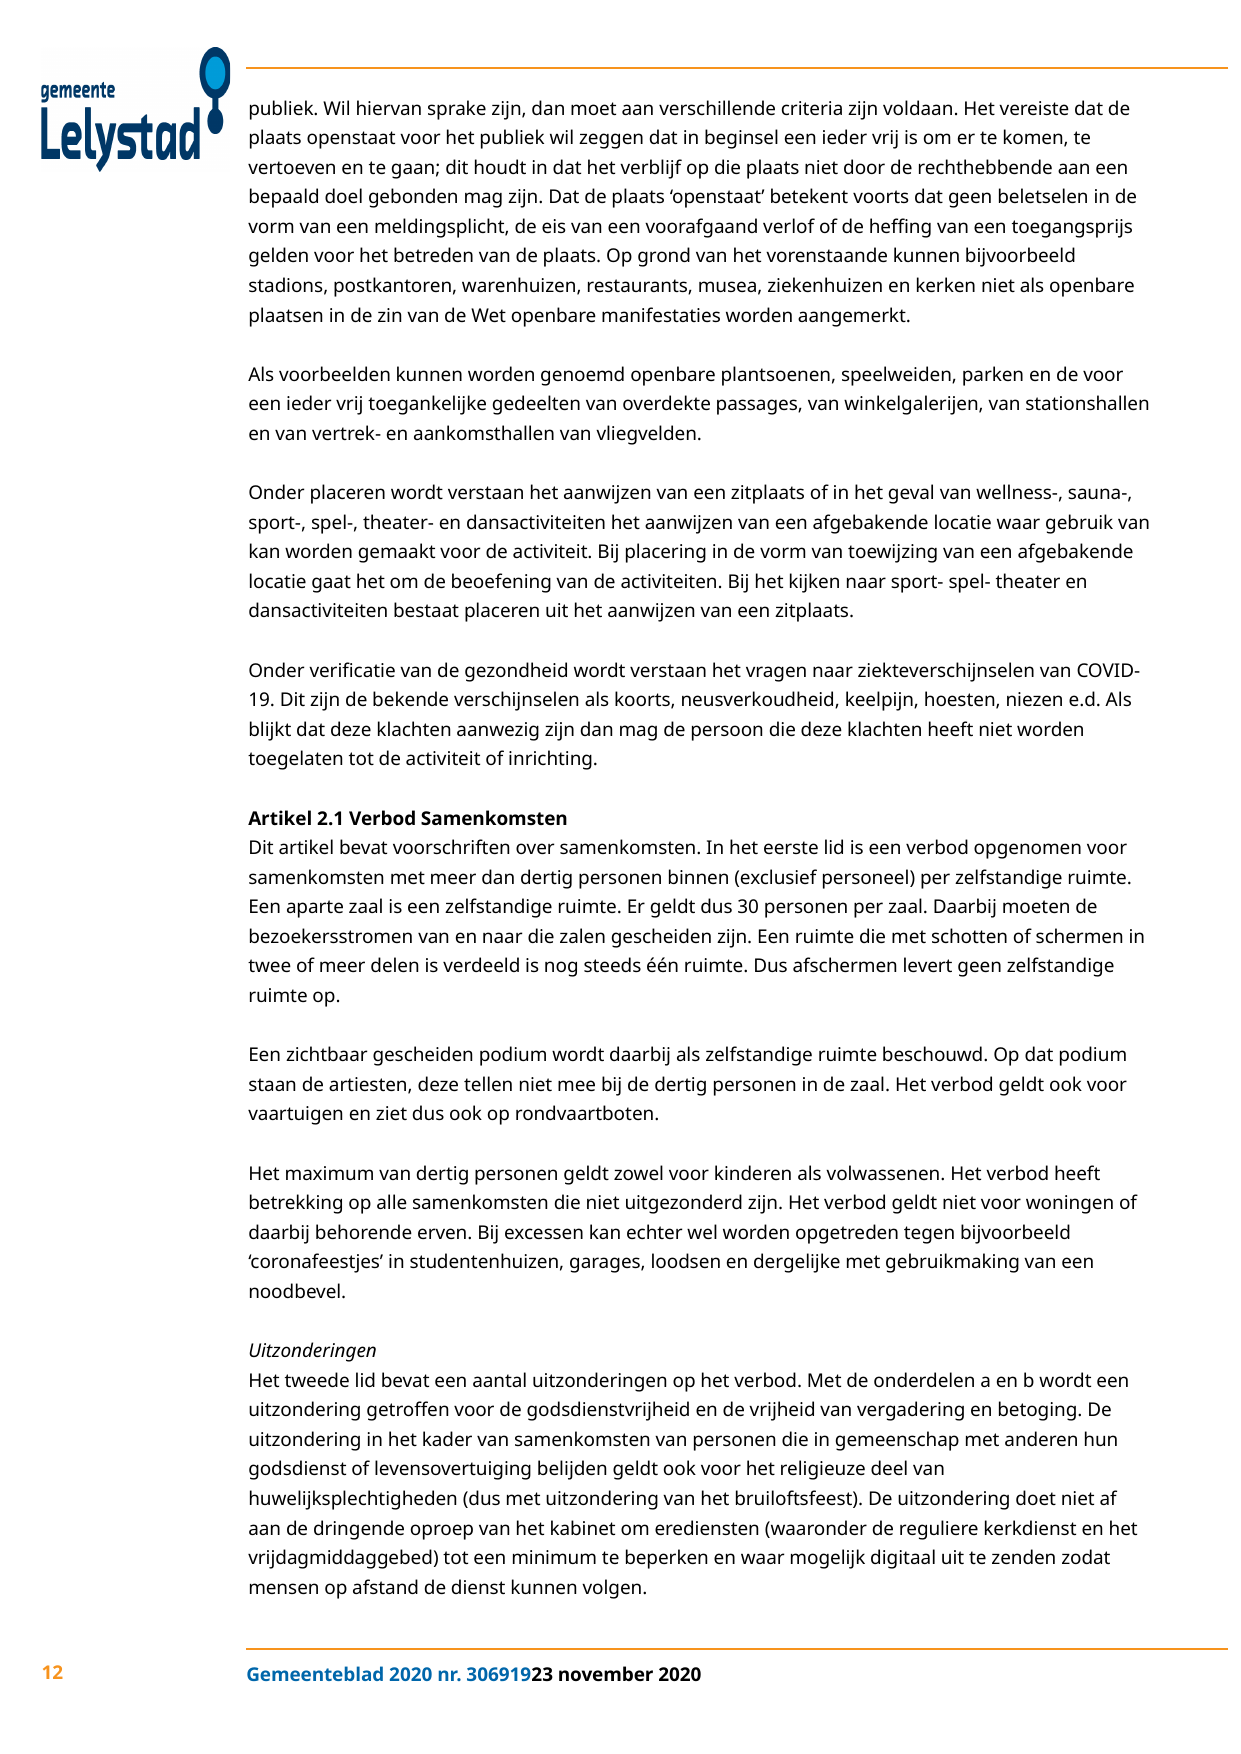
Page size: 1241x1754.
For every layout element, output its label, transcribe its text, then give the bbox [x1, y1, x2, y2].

text Als voorbeelden kunnen worden genoemd openbare plantsoenen, speelweiden, parken en de voor een ieder vrij toegankelijke gedeelten van overdekte passages, van winkelgalerijen, van stationshallen en van vertrek- en aankomsthallen van vliegvelden. [248, 361, 1152, 446]
text Een zichtbaar gescheiden podium wordt daarbij als zelfstandige ruimte beschouwd. Op dat podium staan de artiesten, deze tellen niet mee bij de dertig personen in de zaal. Het verbod geldt ook voor vaartuigen en ziet dus ook op rondvaartboten. [248, 1041, 1152, 1126]
text Artikel 2.1 Verbod Samenkomsten [248, 805, 1152, 831]
text Onder placeren wordt verstaan het aanwijzen van een zitplaats of in het geval van wellness-, sauna-, sport-, spel-, theater- en dansactiviteiten het aanwijzen van een afgebakende locatie waar gebruik van kan worden gemaakt voor de activiteit. Bij placering in de vorm van toewijzing van een afgebakende locatie gaat het om de beoefening van de activiteiten. Bij het kijken naar sport- spel- theater en dansactiviteiten bestaat placeren uit het aanwijzen van een zitplaats. [248, 479, 1152, 623]
text publiek. Wil hiervan sprake zijn, dan moet aan verschillende criteria zijn voldaan. Het vereiste dat de plaats openstaat voor het publiek wil zeggen dat in beginsel een ieder vrij is om er te komen, te vertoeven en te gaan; dit houdt in dat het verblijf op die plaats niet door de rechthebbende aan een bepaald doel gebonden mag zijn. Dat de plaats ‘openstaat’ betekent voorts dat geen beletselen in de vorm van een meldingsplicht, de eis van een voorafgaand verlof of de heffing van een toegangsprijs gelden voor het betreden van de plaats. Op grond van het vorenstaande kunnen bijvoorbeeld stadions, postkantoren, warenhuizen, restaurants, musea, ziekenhuizen en kerken niet als openbare plaatsen in de zin van de Wet openbare manifestaties worden aangemerkt. [248, 95, 1152, 328]
text Onder verificatie van de gezondheid wordt verstaan het vragen naar ziekteverschijnselen van COVID-19. Dit zijn de bekende verschijnselen als koorts, neusverkoudheid, keelpijn, hoesten, niezen e.d. Als blijkt dat deze klachten aanwezig zijn dan mag de persoon die deze klachten heeft niet worden toegelaten tot de activiteit of inrichting. [248, 657, 1152, 771]
text Uitzonderingen [248, 1337, 1152, 1363]
text Het tweede lid bevat een aantal uitzonderingen op het verbod. Met de onderdelen a en b wordt een uitzondering getroffen voor de godsdienstvrijheid en de vrijheid van vergadering en betoging. De uitzondering in het kader van samenkomsten van personen die in gemeenschap met anderen hun godsdienst of levensovertuiging belijden geldt ook voor het religieuze deel van huwelijksplechtigheden (dus met uitzondering van het bruiloftsfeest). De uitzondering doet niet af aan de dringende oproep van het kabinet om erediensten (waaronder de reguliere kerkdienst en het vrijdagmiddaggebed) tot een minimum te beperken en waar mogelijk digitaal uit te zenden zodat mensen op afstand de dienst kunnen volgen. [248, 1367, 1152, 1600]
text Dit artikel bevat voorschriften over samenkomsten. In het eerste lid is een verbod opgenomen voor samenkomsten met meer dan dertig personen binnen (exclusief personeel) per zelfstandige ruimte. Een aparte zaal is een zelfstandige ruimte. Er geldt dus 30 personen per zaal. Daarbij moeten de bezoekersstromen van en naar die zalen gescheiden zijn. Een ruimte die met schotten of schermen in twee of meer delen is verdeeld is nog steeds één ruimte. Dus afschermen levert geen zelfstandige ruimte op. [248, 834, 1152, 1008]
text Het maximum van dertig personen geldt zowel voor kinderen als volwassenen. Het verbod heeft betrekking op alle samenkomsten die niet uitgezonderd zijn. Het verbod geldt niet voor woningen of daarbij behorende erven. Bij excessen kan echter wel worden opgetreden tegen bijvoorbeeld ‘coronafeestjes’ in studentenhuizen, garages, loodsen en dergelijke met gebruikmaking van een noodbevel. [248, 1160, 1152, 1304]
picture [41, 47, 231, 172]
